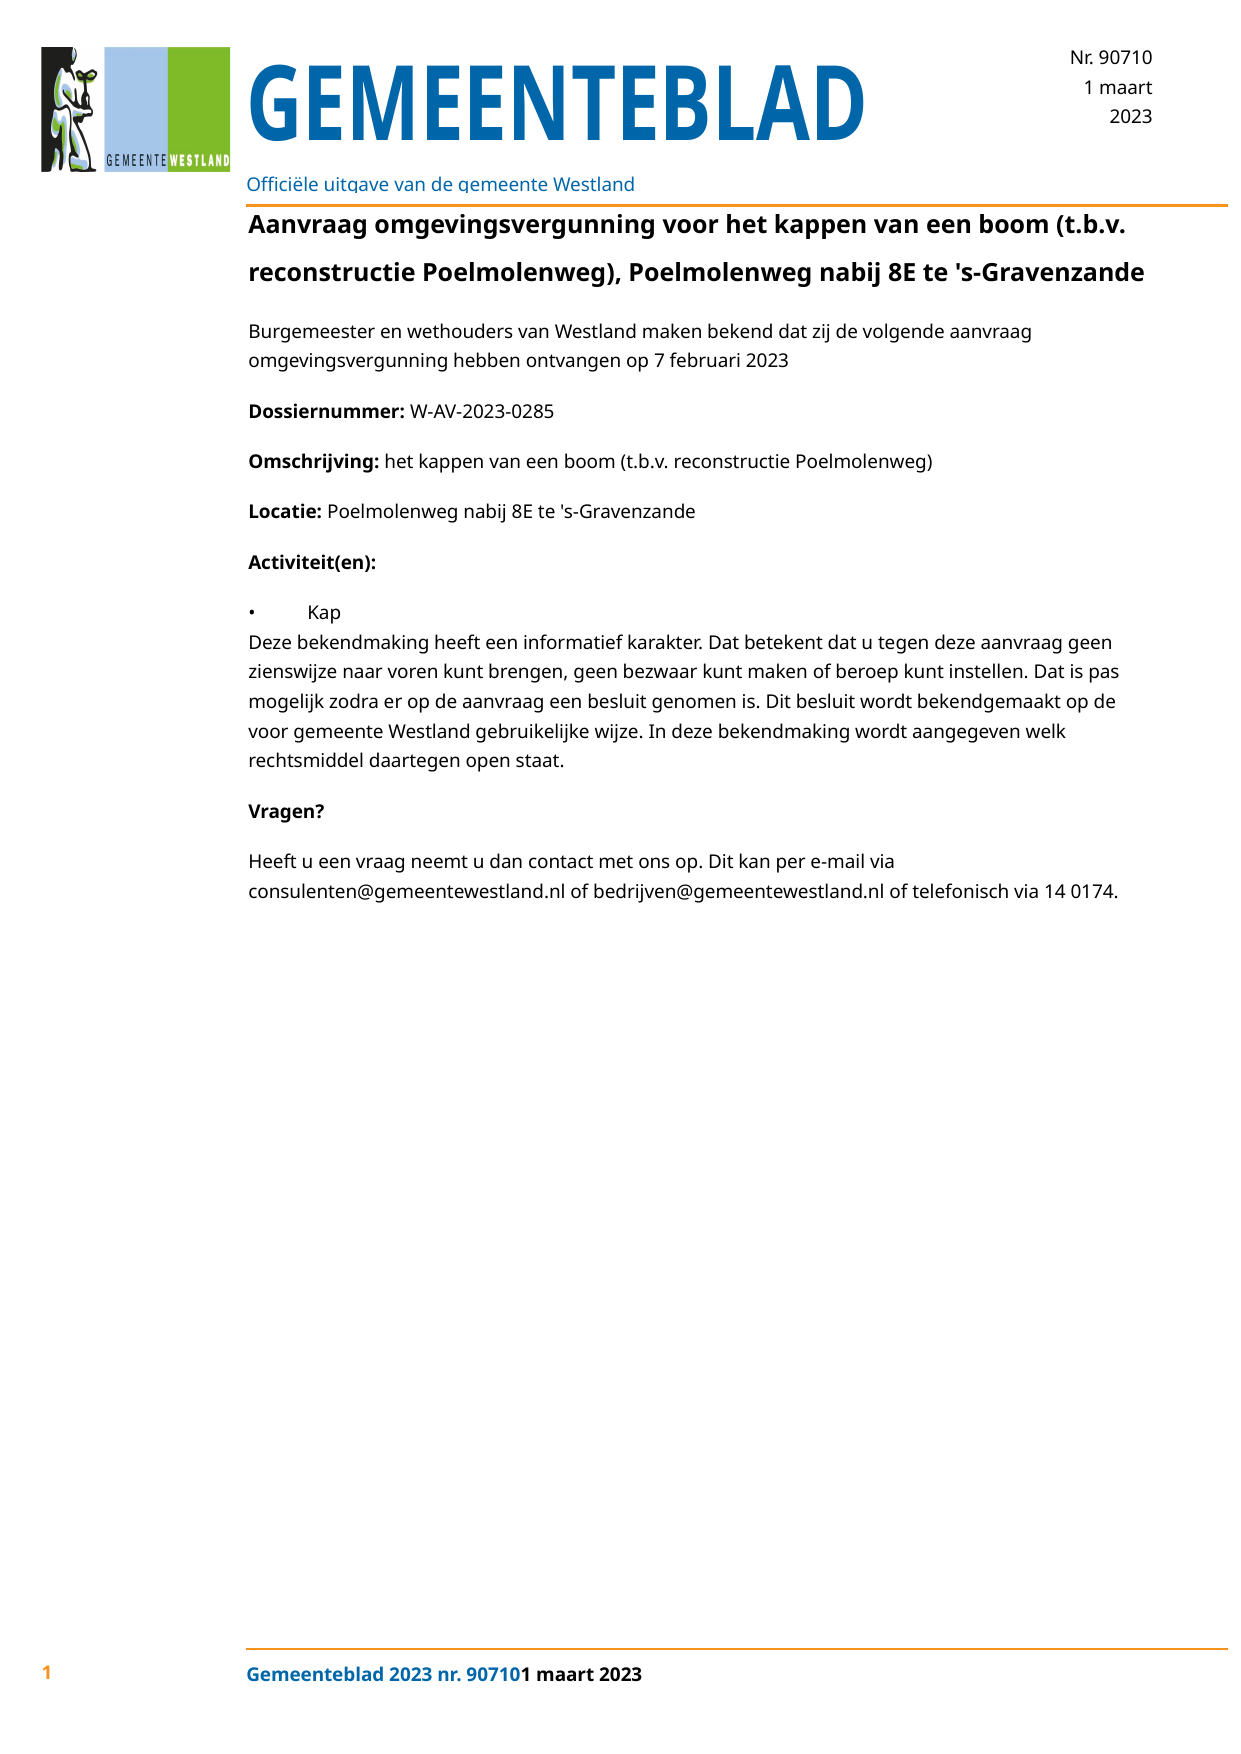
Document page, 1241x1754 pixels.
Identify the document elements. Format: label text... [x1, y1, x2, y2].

text Deze bekendmaking heeft een informatief karakter. Dat betekent dat u tegen deze aanvraag geen zienswijze naar voren kunt brengen, geen bezwaar kunt maken of beroep kunt instellen. Dat is pas mogelijk zodra er op de aanvraag een besluit genomen is. Dit besluit wordt bekendgemaakt op de voor gemeente Westland gebruikelijke wijze. In deze bekendmaking wordt aangegeven welk rechtsmiddel daartegen open staat. [248, 629, 1152, 773]
list Kap [248, 599, 1152, 625]
text Dossiernummer: W-AV-2023-0285 [248, 398, 1152, 424]
text Locatie: Poelmolenweg nabij 8E te 's-Gravenzande [248, 499, 1152, 524]
text Vragen? [248, 798, 1152, 824]
picture [41, 47, 231, 172]
text Burgemeester en wethouders van Westland maken bekend dat zij de volgende aanvraag omgevingsvergunning hebben ontvangen op 7 februari 2023 [248, 318, 1152, 373]
text Omschrijving: het kappen van een boom (t.b.v. reconstructie Poelmolenweg) [248, 448, 1152, 474]
text Activiteit(en): [248, 549, 1152, 575]
text Aanvraag omgevingsvergunning voor het kappen van een boom (t.b.v. reconstructie Poelmolenweg), Poelmolenweg nabij 8E te 's-Gravenzande [248, 207, 1152, 288]
text Heeft u een vraag neemt u dan contact met ons op. Dit kan per e-mail via consulenten@gemeentewestland.nl of bedrijven@gemeentewestland.nl of telefonisch via 14 0174. [248, 848, 1152, 904]
